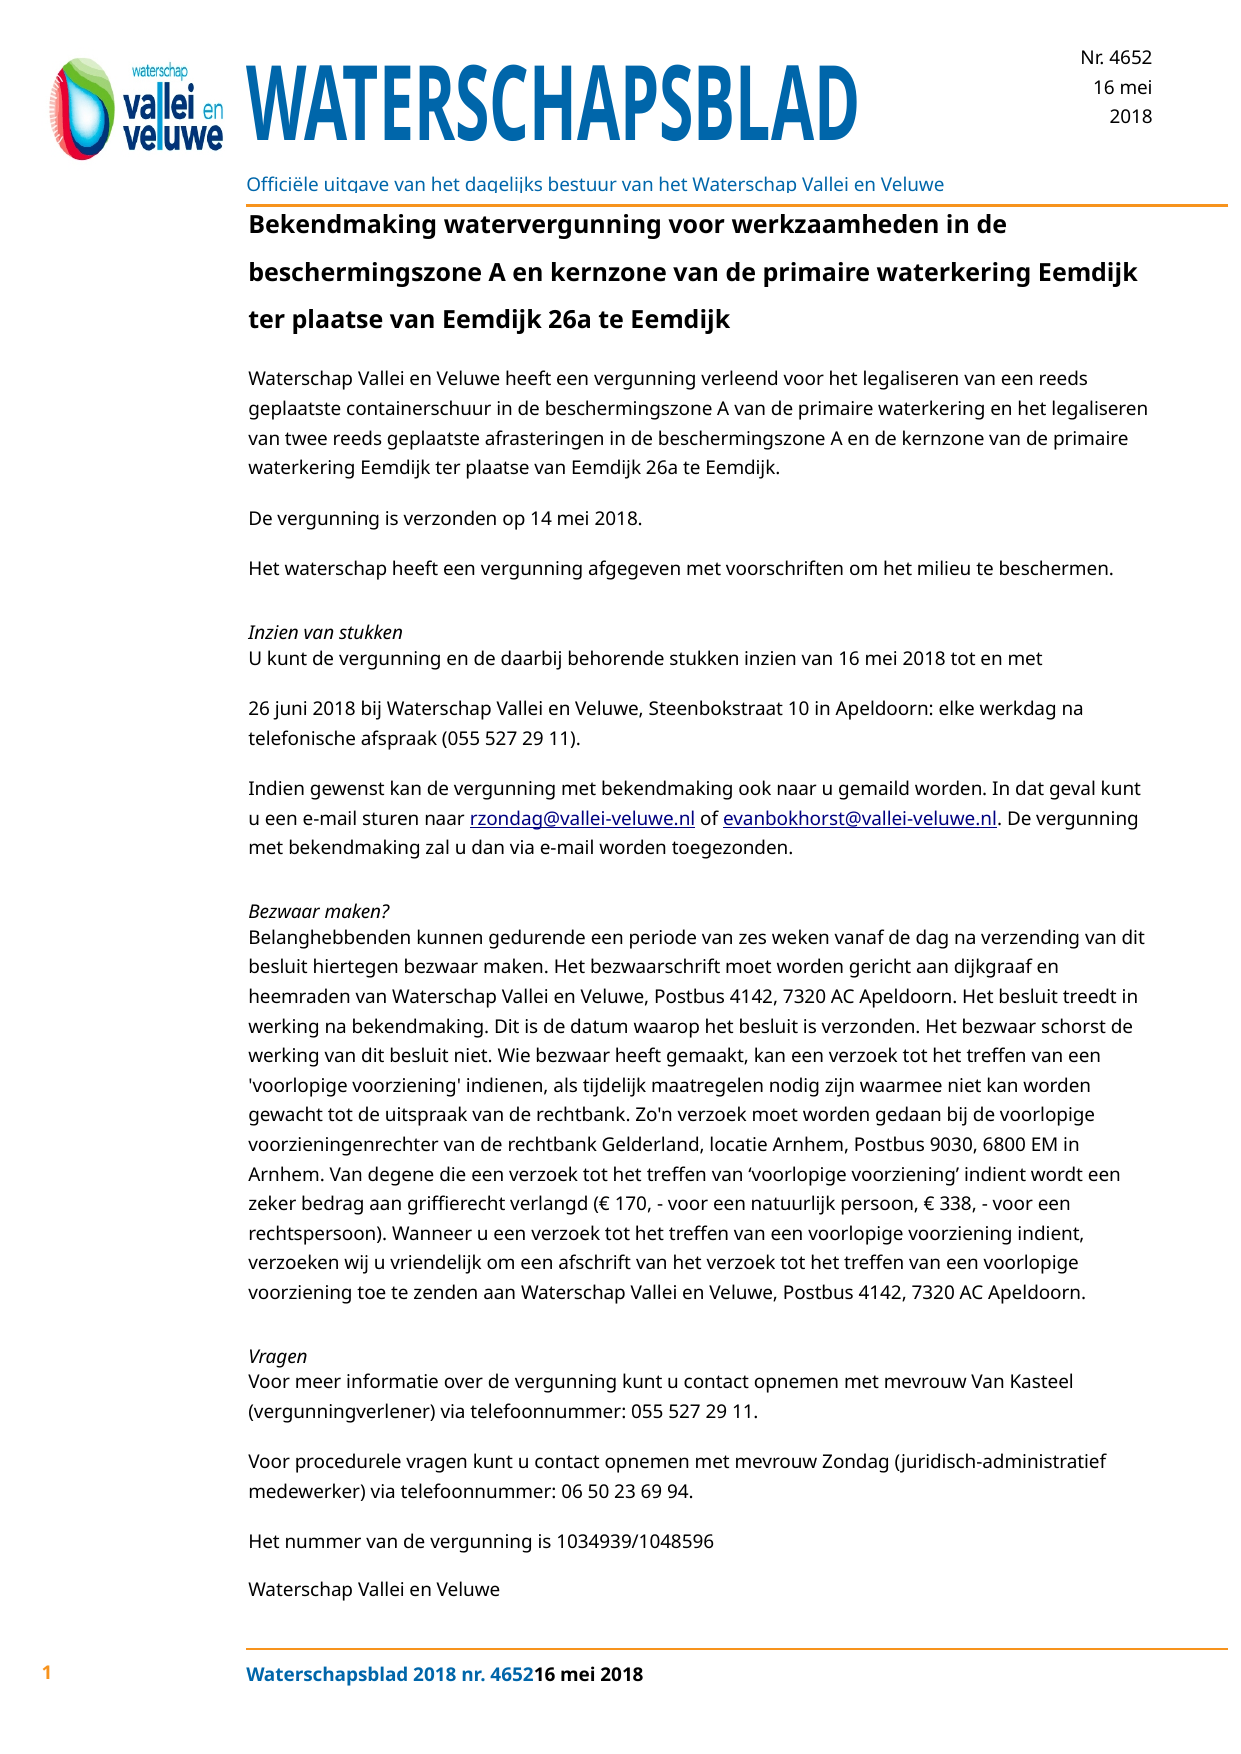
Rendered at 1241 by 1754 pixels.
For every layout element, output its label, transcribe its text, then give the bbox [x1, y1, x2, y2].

text Inzien van stukken [248, 619, 1152, 645]
text Bekendmaking watervergunning voor werkzaamheden in de beschermingszone A en kernzone van de primaire waterkering Eemdijk ter plaatse van Eemdijk 26a te Eemdijk [248, 207, 1152, 336]
text Het nummer van de vergunning is 1034939/1048596 [248, 1529, 1152, 1554]
text Belanghebbenden kunnen gedurende een periode van zes weken vanaf de dag na verzending van dit besluit hiertegen bezwaar maken. Het bezwaarschrift moet worden gericht aan dijkgraaf en heemraden van Waterschap Vallei en Veluwe, Postbus 4142, 7320 AC Apeldoorn. Het besluit treedt in werking na bekendmaking. Dit is de datum waarop het besluit is verzonden. Het bezwaar schorst de werking van dit besluit niet. Wie bezwaar heeft gemaakt, kan een verzoek tot het treffen van een 'voorlopige voorziening' indienen, als tijdelijk maatregelen nodig zijn waarmee niet kan worden gewacht tot de uitspraak van de rechtbank. Zo'n verzoek moet worden gedaan bij de voorlopige voorzieningenrechter van de rechtbank Gelderland, locatie Arnhem, Postbus 9030, 6800 EM in Arnhem. Van degene die een verzoek tot het treffen van ‘voorlopige voorziening’ indient wordt een zeker bedrag aan griffierecht verlangd (€ 170, - voor een natuurlijk persoon, € 338, - voor een rechtspersoon). Wanneer u een verzoek tot het treffen van een voorlopige voorziening indient, verzoeken wij u vriendelijk om een afschrift van het verzoek tot het treffen van een voorlopige voorziening toe te zenden aan Waterschap Vallei en Veluwe, Postbus 4142, 7320 AC Apeldoorn. [248, 924, 1152, 1305]
text Vragen [248, 1343, 1152, 1369]
text Voor meer informatie over de vergunning kunt u contact opnemen met mevrouw Van Kasteel (vergunningverlener) via telefoonnummer: 055 527 29 11. [248, 1369, 1152, 1424]
text Het waterschap heeft een vergunning afgegeven met voorschriften om het milieu te beschermen. [248, 555, 1152, 581]
text Bezwaar maken? [248, 898, 1152, 924]
text Voor procedurele vragen kunt u contact opnemen met mevrouw Zondag (juridisch-administratief medewerker) via telefoonnummer: 06 50 23 69 94. [248, 1449, 1152, 1504]
text Waterschap Vallei en Veluwe heeft een vergunning verleend voor het legaliseren van een reeds geplaatste containerschuur in de beschermingszone A van de primaire waterkering en het legaliseren van twee reeds geplaatste afrasteringen in de beschermingszone A en de kernzone van de primaire waterkering Eemdijk ter plaatse van Eemdijk 26a te Eemdijk. [248, 366, 1152, 480]
text U kunt de vergunning en de daarbij behorende stukken inzien van 16 mei 2018 tot en met [248, 645, 1152, 671]
text 26 juni 2018 bij Waterschap Vallei en Veluwe, Steenbokstraat 10 in Apeldoorn: elke werkdag na telefonische afspraak (055 527 29 11). [248, 695, 1152, 751]
text Waterschap Vallei en Veluwe [248, 1577, 1152, 1602]
picture [41, 47, 231, 172]
text Indien gewenst kan de vergunning met bekendmaking ook naar u gemaild worden. In dat geval kunt u een e-mail sturen naar rzondag@vallei-veluwe.nl of evanbokhorst@vallei-veluwe.nl. De vergunning met bekendmaking zal u dan via e-mail worden toegezonden. [248, 775, 1152, 860]
text De vergunning is verzonden op 14 mei 2018. [248, 505, 1152, 530]
